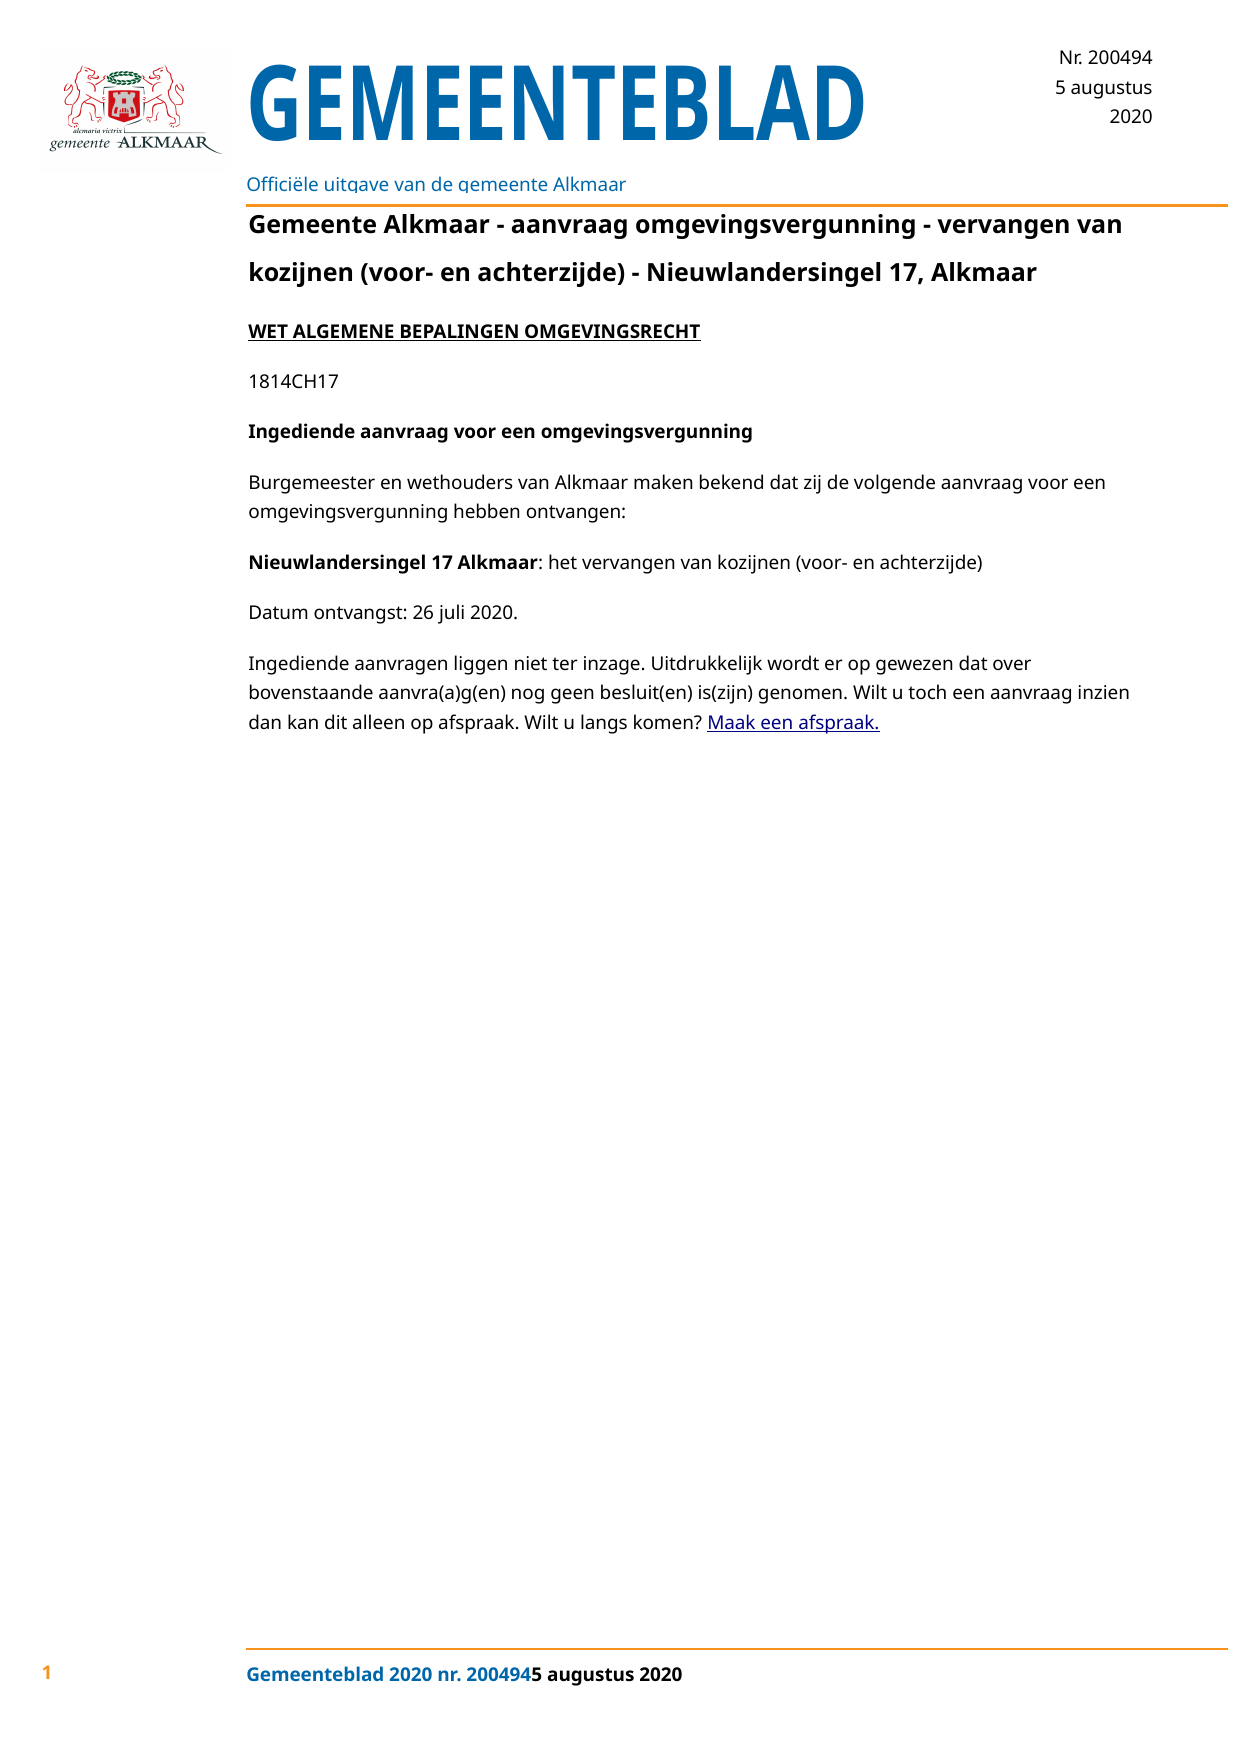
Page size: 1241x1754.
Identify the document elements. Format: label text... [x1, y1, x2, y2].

text WET ALGEMENE BEPALINGEN OMGEVINGSRECHT [248, 318, 1152, 344]
text Ingediende aanvraag voor een omgevingsvergunning [248, 419, 1152, 444]
text Nieuwlandersingel 17 Alkmaar: het vervangen van kozijnen (voor- en achterzijde) [248, 549, 1152, 575]
text Burgemeester en wethouders van Alkmaar maken bekend dat zij de volgende aanvraag voor een omgevingsvergunning hebben ontvangen: [248, 469, 1152, 524]
picture [41, 47, 231, 172]
text Datum ontvangst: 26 juli 2020. [248, 599, 1152, 625]
text Gemeente Alkmaar - aanvraag omgevingsvergunning - vervangen van kozijnen (voor- en achterzijde) - Nieuwlandersingel 17, Alkmaar [248, 207, 1152, 288]
text 1814CH17 [248, 368, 1152, 394]
text Ingediende aanvragen liggen niet ter inzage. Uitdrukkelijk wordt er op gewezen dat over bovenstaande aanvra(a)g(en) nog geen besluit(en) is(zijn) genomen. Wilt u toch een aanvraag inzien dan kan dit alleen op afspraak. Wilt u langs komen? Maak een afspraak. [248, 650, 1152, 735]
